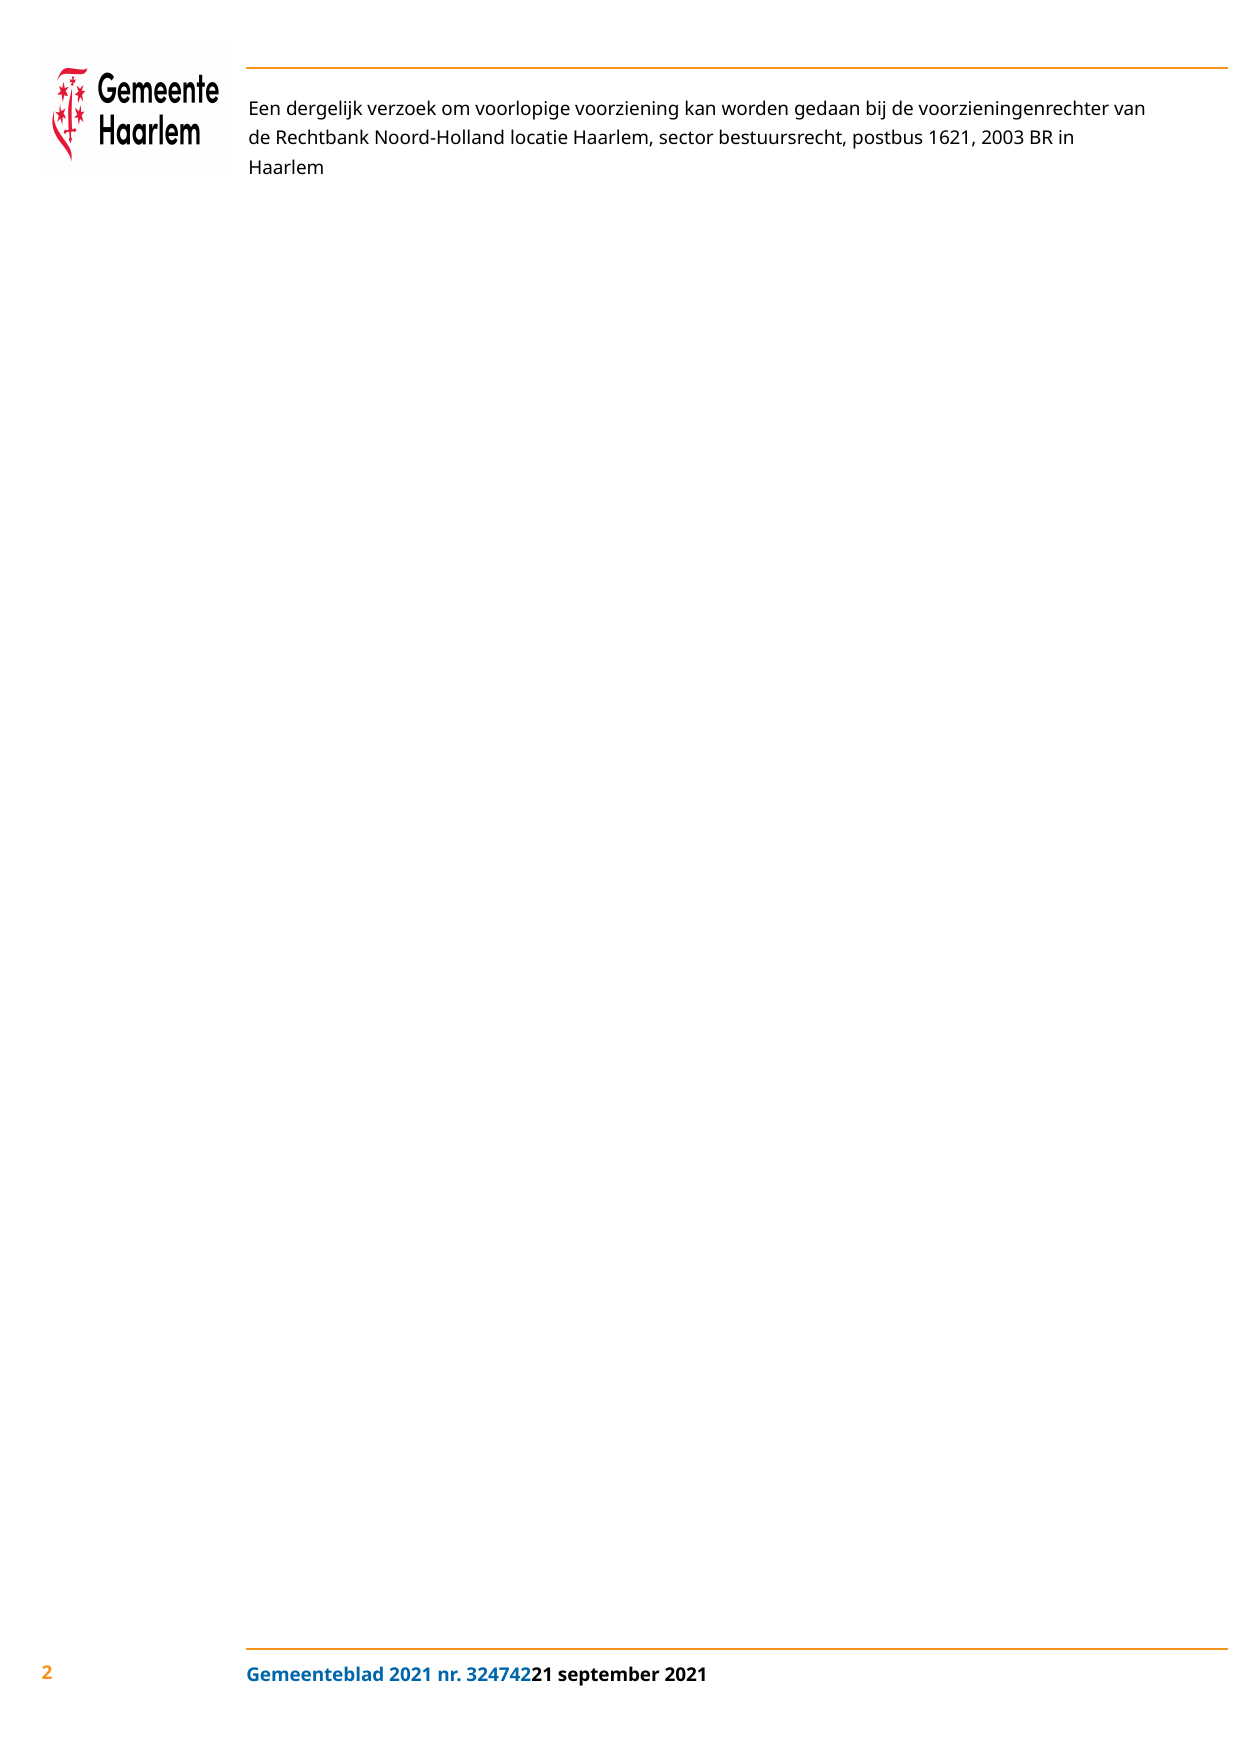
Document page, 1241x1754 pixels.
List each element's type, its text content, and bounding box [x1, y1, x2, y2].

picture [41, 47, 231, 172]
text Een dergelijk verzoek om voorlopige voorziening kan worden gedaan bij de voorzieningenrechter van de Rechtbank Noord-Holland locatie Haarlem, sector bestuursrecht, postbus 1621, 2003 BR in Haarlem [248, 95, 1152, 180]
